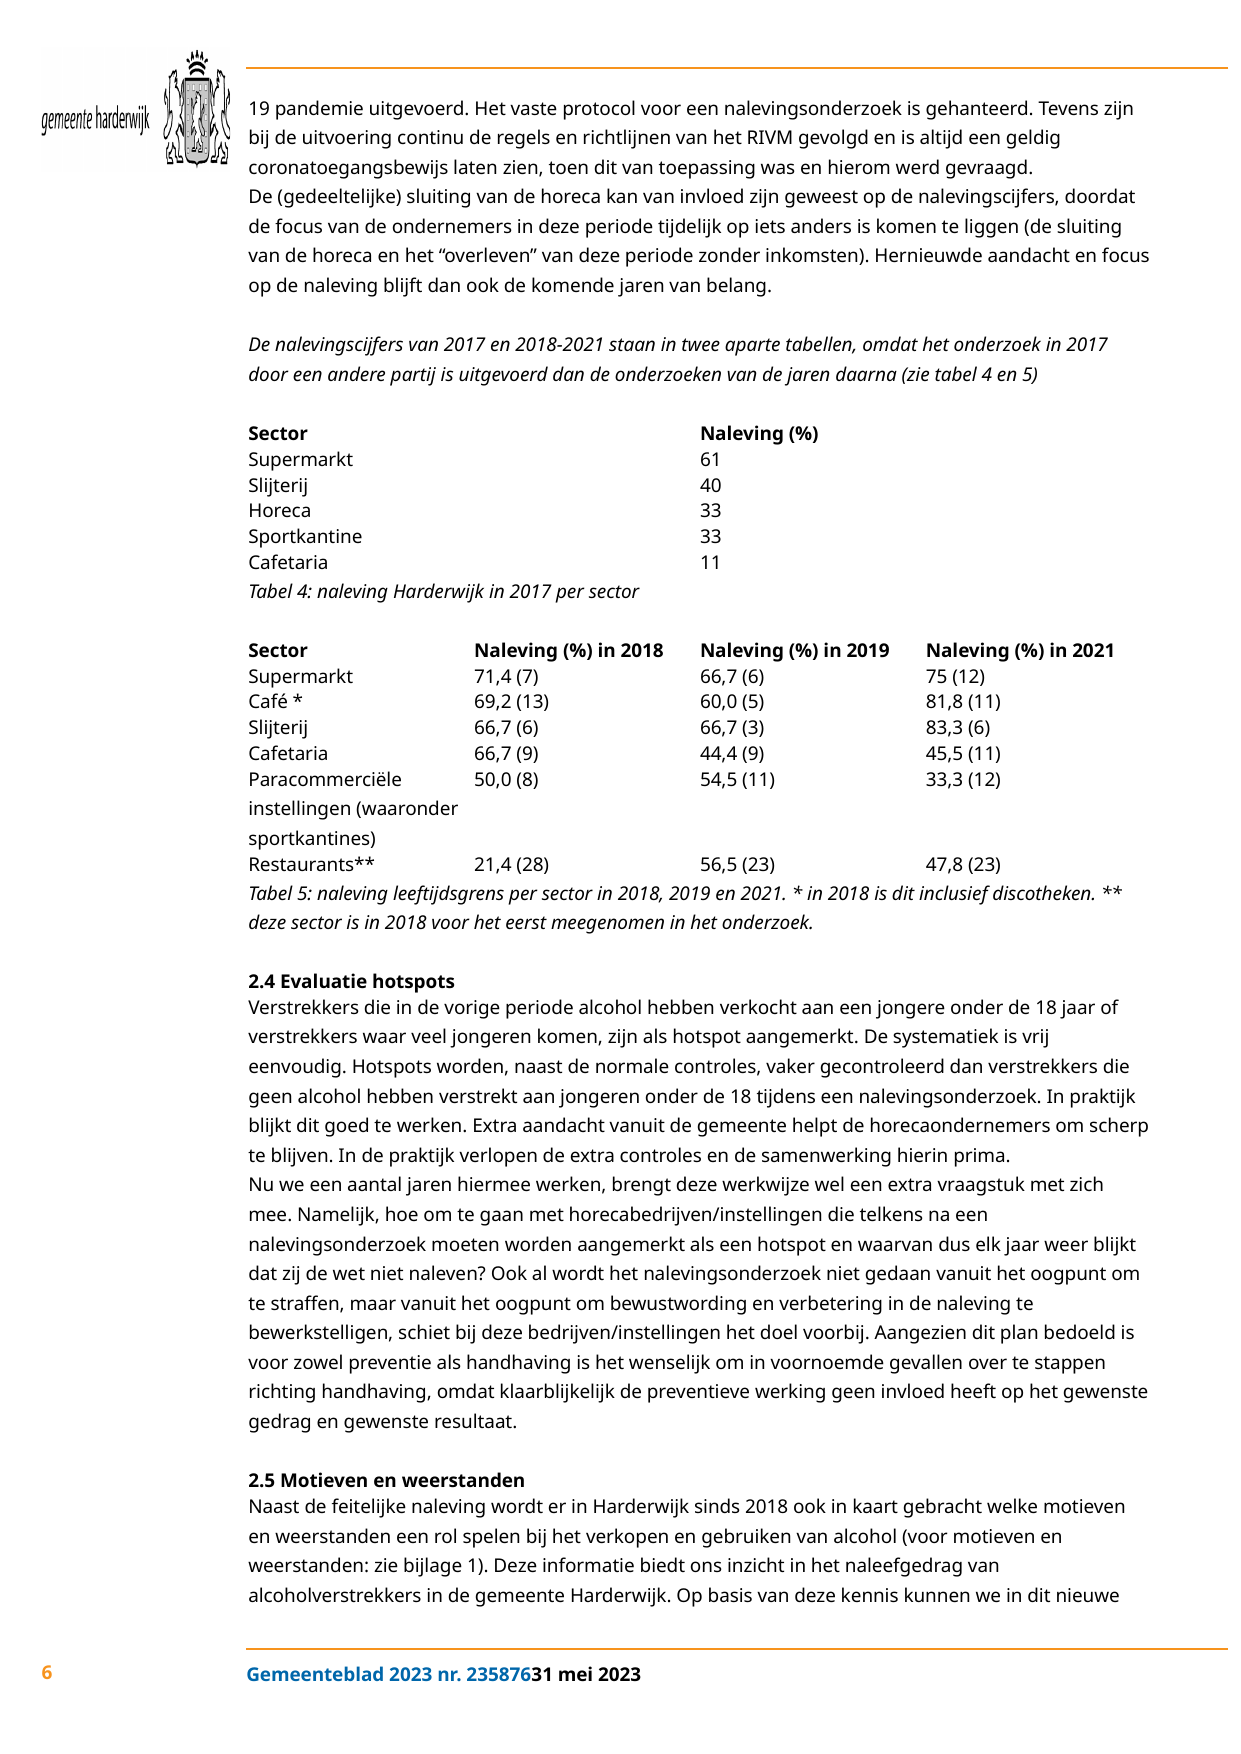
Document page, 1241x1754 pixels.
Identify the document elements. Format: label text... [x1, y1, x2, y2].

table_cell 66,7 (9) [474, 740, 700, 766]
text Tabel 5: naleving leeftijdsgrens per sector in 2018, 2019 en 2021. * in 2018 is dit inclusief discotheken. ** deze sector is in 2018 voor het eerst meegenomen in het onderzoek. [248, 880, 1152, 935]
table_cell 50,0 (8) [474, 766, 700, 851]
table_cell 56,5 (23) [700, 851, 926, 876]
table_cell 54,5 (11) [700, 766, 926, 851]
table_cell 83,3 (6) [926, 714, 1152, 740]
table_cell Cafetaria [248, 740, 474, 766]
table_cell 45,5 (11) [926, 740, 1152, 766]
table_cell 33,3 (12) [926, 766, 1152, 851]
table_cell Slijterij [248, 714, 474, 740]
table_cell Supermarkt [248, 446, 700, 472]
table_cell Restaurants** [248, 851, 474, 876]
table_header Naleving (%) in 2019 [700, 637, 926, 663]
table_cell 11 [700, 549, 1152, 575]
text De nalevingscijfers van 2017 en 2018-2021 staan in twee aparte tabellen, omdat het onderzoek in 2017 door een andere partij is uitgevoerd dan de onderzoeken van de jaren daarna (zie tabel 4 en 5) [248, 331, 1152, 387]
picture [41, 47, 231, 172]
text Nu we een aantal jaren hiermee werken, brengt deze werkwijze wel een extra vraagstuk met zich mee. Namelijk, hoe om te gaan met horecabedrijven/instellingen die telkens na een nalevingsonderzoek moeten worden aangemerkt als een hotspot en waarvan dus elk jaar weer blijkt dat zij de wet niet naleven? Ook al wordt het nalevingsonderzoek niet gedaan vanuit het oogpunt om te straffen, maar vanuit het oogpunt om bewustwording en verbetering in de naleving te bewerkstelligen, schiet bij deze bedrijven/instellingen het doel voorbij. Aangezien dit plan bedoeld is voor zowel preventie als handhaving is het wenselijk om in voornoemde gevallen over te stappen richting handhaving, omdat klaarblijkelijk de preventieve werking geen invloed heeft op het gewenste gedrag en gewenste resultaat. [248, 1172, 1152, 1434]
table_cell Sportkantine [248, 523, 700, 549]
table_cell 47,8 (23) [926, 851, 1152, 876]
table_cell Horeca [248, 498, 700, 523]
text De (gedeeltelijke) sluiting van de horeca kan van invloed zijn geweest op de nalevingscijfers, doordat de focus van de ondernemers in deze periode tijdelijk op iets anders is komen te liggen (de sluiting van de horeca en het “overleven” van deze periode zonder inkomsten). Hernieuwde aandacht en focus op de naleving blijft dan ook de komende jaren van belang. [248, 183, 1152, 298]
table_cell Cafetaria [248, 549, 700, 575]
table_cell 21,4 (28) [474, 851, 700, 876]
table_cell 66,7 (6) [474, 714, 700, 740]
table_cell Supermarkt [248, 663, 474, 689]
table_cell 69,2 (13) [474, 689, 700, 714]
table_header Naleving (%) in 2021 [926, 637, 1152, 663]
table_cell 66,7 (6) [700, 663, 926, 689]
text Tabel 4: naleving Harderwijk in 2017 per sector [248, 578, 1152, 604]
table_cell 71,4 (7) [474, 663, 700, 689]
table_header Naleving (%) in 2018 [474, 637, 700, 663]
table_cell 40 [700, 472, 1152, 497]
text 2.5 Motieven en weerstanden [248, 1467, 1152, 1493]
table_cell 60,0 (5) [700, 689, 926, 714]
table_header Sector [248, 637, 474, 663]
table_cell 61 [700, 446, 1152, 472]
table_cell Café * [248, 689, 474, 714]
table_cell 44,4 (9) [700, 740, 926, 766]
table_header Sector [248, 420, 700, 446]
table_cell 66,7 (3) [700, 714, 926, 740]
table_header Naleving (%) [700, 420, 1152, 446]
text Naast de feitelijke naleving wordt er in Harderwijk sinds 2018 ook in kaart gebracht welke motieven en weerstanden een rol spelen bij het verkopen en gebruiken van alcohol (voor motieven en weerstanden: zie bijlage 1). Deze informatie biedt ons inzicht in het naleefgedrag van alcoholverstrekkers in de gemeente Harderwijk. Op basis van deze kennis kunnen we in dit nieuwe [248, 1493, 1152, 1608]
table_cell Slijterij [248, 472, 700, 497]
table_cell 33 [700, 498, 1152, 523]
table_cell 81,8 (11) [926, 689, 1152, 714]
table_cell Paracommerciële instellingen (waaronder sportkantines) [248, 766, 474, 851]
table_cell 33 [700, 523, 1152, 549]
table_cell 75 (12) [926, 663, 1152, 689]
text 2.4 Evaluatie hotspots [248, 968, 1152, 994]
text 19 pandemie uitgevoerd. Het vaste protocol voor een nalevingsonderzoek is gehanteerd. Tevens zijn bij de uitvoering continu de regels en richtlijnen van het RIVM gevolgd en is altijd een geldig coronatoegangsbewijs laten zien, toen dit van toepassing was en hierom werd gevraagd. [248, 95, 1152, 180]
text Verstrekkers die in de vorige periode alcohol hebben verkocht aan een jongere onder de 18 jaar of verstrekkers waar veel jongeren komen, zijn als hotspot aangemerkt. De systematiek is vrij eenvoudig. Hotspots worden, naast de normale controles, vaker gecontroleerd dan verstrekkers die geen alcohol hebben verstrekt aan jongeren onder de 18 tijdens een nalevingsonderzoek. In praktijk blijkt dit goed te werken. Extra aandacht vanuit de gemeente helpt de horecaondernemers om scherp te blijven. In de praktijk verlopen de extra controles en de samenwerking hierin prima. [248, 994, 1152, 1168]
